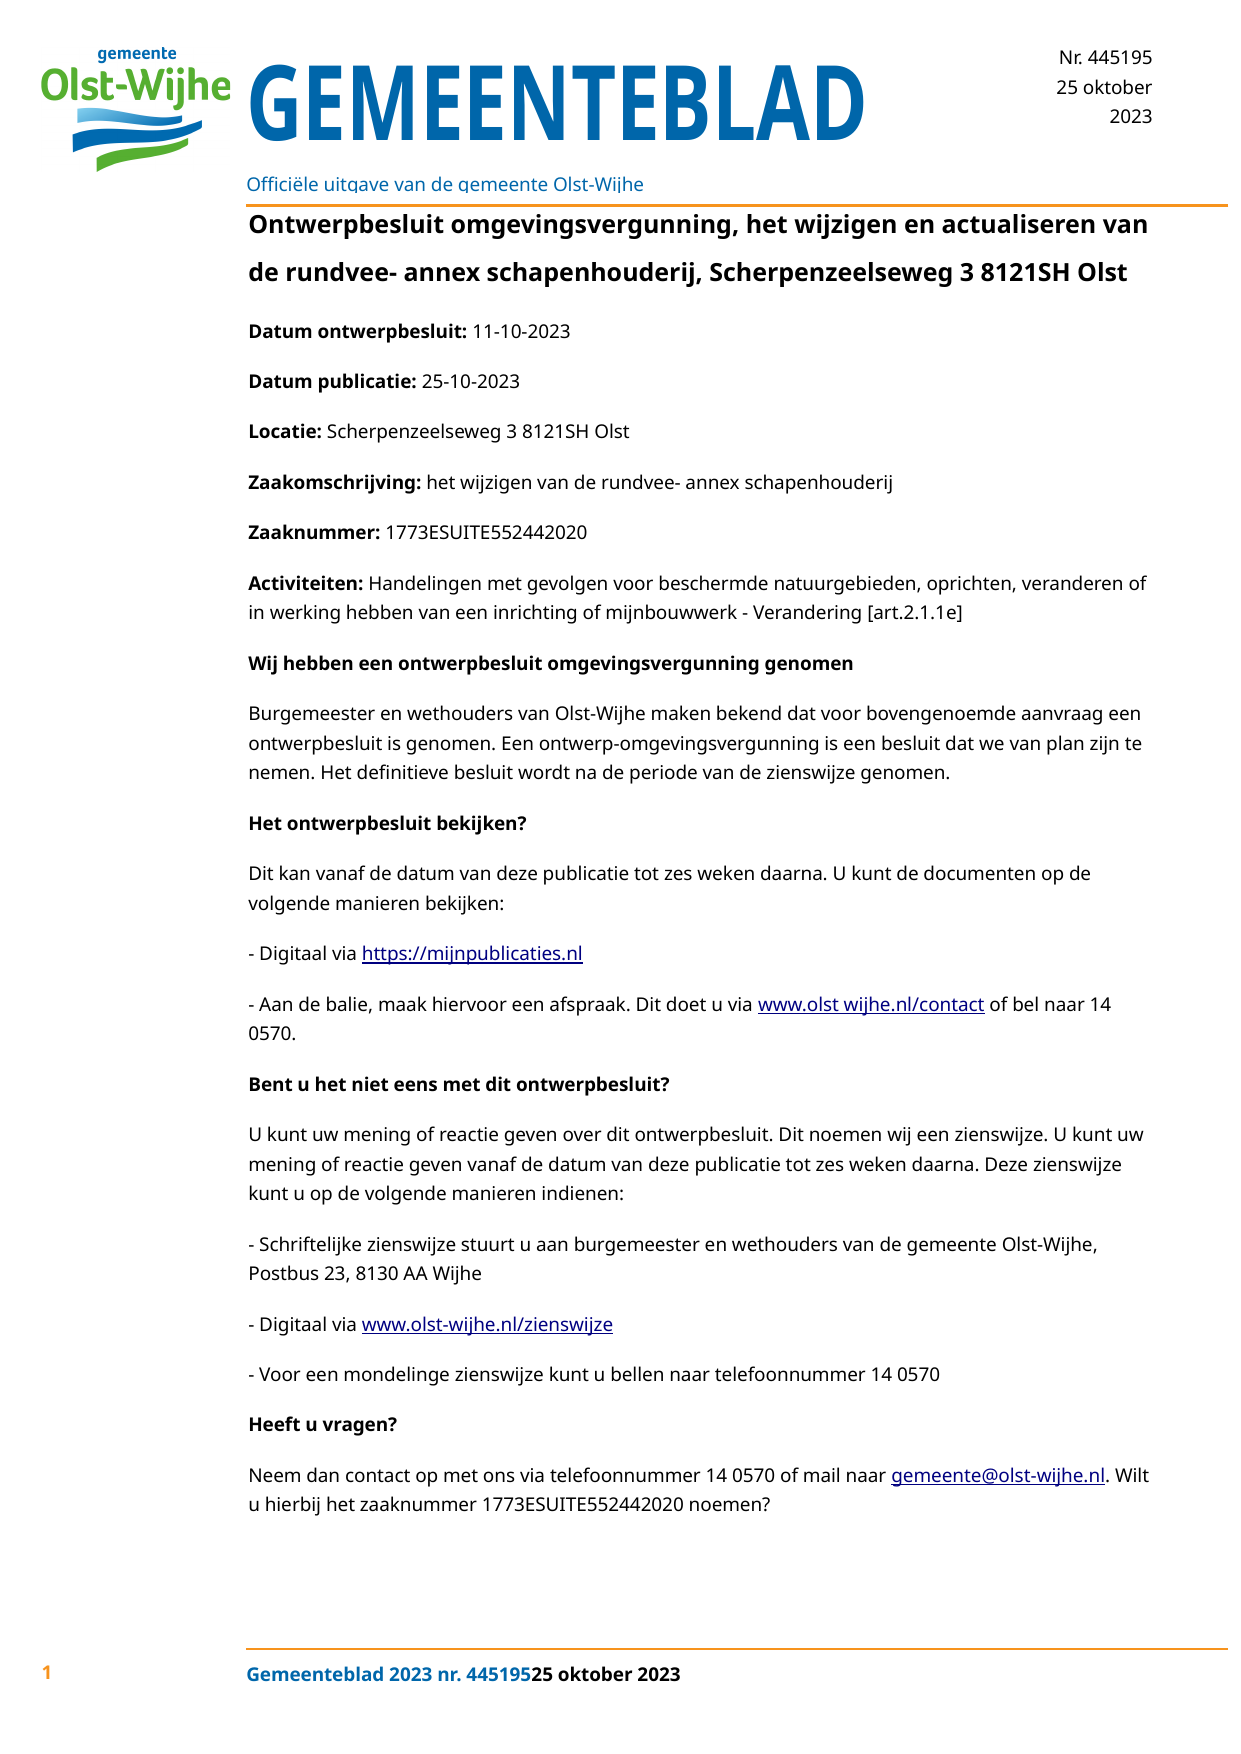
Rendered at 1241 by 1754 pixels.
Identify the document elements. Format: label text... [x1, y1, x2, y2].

text Neem dan contact op met ons via telefoonnummer 14 0570 of mail naar gemeente@olst-wijhe.nl. Wilt u hierbij het zaaknummer 1773ESUITE552442020 noemen? [248, 1462, 1152, 1517]
text Zaakomschrijving: het wijzigen van de rundvee- annex schapenhouderij [248, 469, 1152, 495]
text Heeft u vragen? [248, 1412, 1152, 1437]
text Locatie: Scherpenzeelseweg 3 8121SH Olst [248, 419, 1152, 444]
text - Aan de balie, maak hiervoor een afspraak. Dit doet u via www.olst wijhe.nl/contact of bel naar 14 0570. [248, 991, 1152, 1046]
text Activiteiten: Handelingen met gevolgen voor beschermde natuurgebieden, oprichten, veranderen of in werking hebben van een inrichting of mijnbouwwerk - Verandering [art.2.1.1e] [248, 570, 1152, 625]
text Datum ontwerpbesluit: 11-10-2023 [248, 318, 1152, 344]
text - Schriftelijke zienswijze stuurt u aan burgemeester en wethouders van de gemeente Olst-Wijhe, Postbus 23, 8130 AA Wijhe [248, 1231, 1152, 1286]
text Wij hebben een ontwerpbesluit omgevingsvergunning genomen [248, 650, 1152, 676]
text Burgemeester en wethouders van Olst-Wijhe maken bekend dat voor bovengenoemde aanvraag een ontwerpbesluit is genomen. Een ontwerp-omgevingsvergunning is een besluit dat we van plan zijn te nemen. Het definitieve besluit wordt na de periode van de zienswijze genomen. [248, 700, 1152, 785]
picture [41, 47, 231, 172]
text Het ontwerpbesluit bekijken? [248, 810, 1152, 836]
text Ontwerpbesluit omgevingsvergunning, het wijzigen en actualiseren van de rundvee- annex schapenhouderij, Scherpenzeelseweg 3 8121SH Olst [248, 207, 1152, 288]
text - Voor een mondelinge zienswijze kunt u bellen naar telefoonnummer 14 0570 [248, 1361, 1152, 1387]
text - Digitaal via https://mijnpublicaties.nl [248, 940, 1152, 966]
text - Digitaal via www.olst-wijhe.nl/zienswijze [248, 1311, 1152, 1337]
text Datum publicatie: 25-10-2023 [248, 368, 1152, 394]
text U kunt uw mening of reactie geven over dit ontwerpbesluit. Dit noemen wij een zienswijze. U kunt uw mening of reactie geven vanaf de datum van deze publicatie tot zes weken daarna. Deze zienswijze kunt u op de volgende manieren indienen: [248, 1121, 1152, 1206]
text Bent u het niet eens met dit ontwerpbesluit? [248, 1071, 1152, 1097]
text Zaaknummer: 1773ESUITE552442020 [248, 519, 1152, 545]
text Dit kan vanaf de datum van deze publicatie tot zes weken daarna. U kunt de documenten op de volgende manieren bekijken: [248, 860, 1152, 916]
